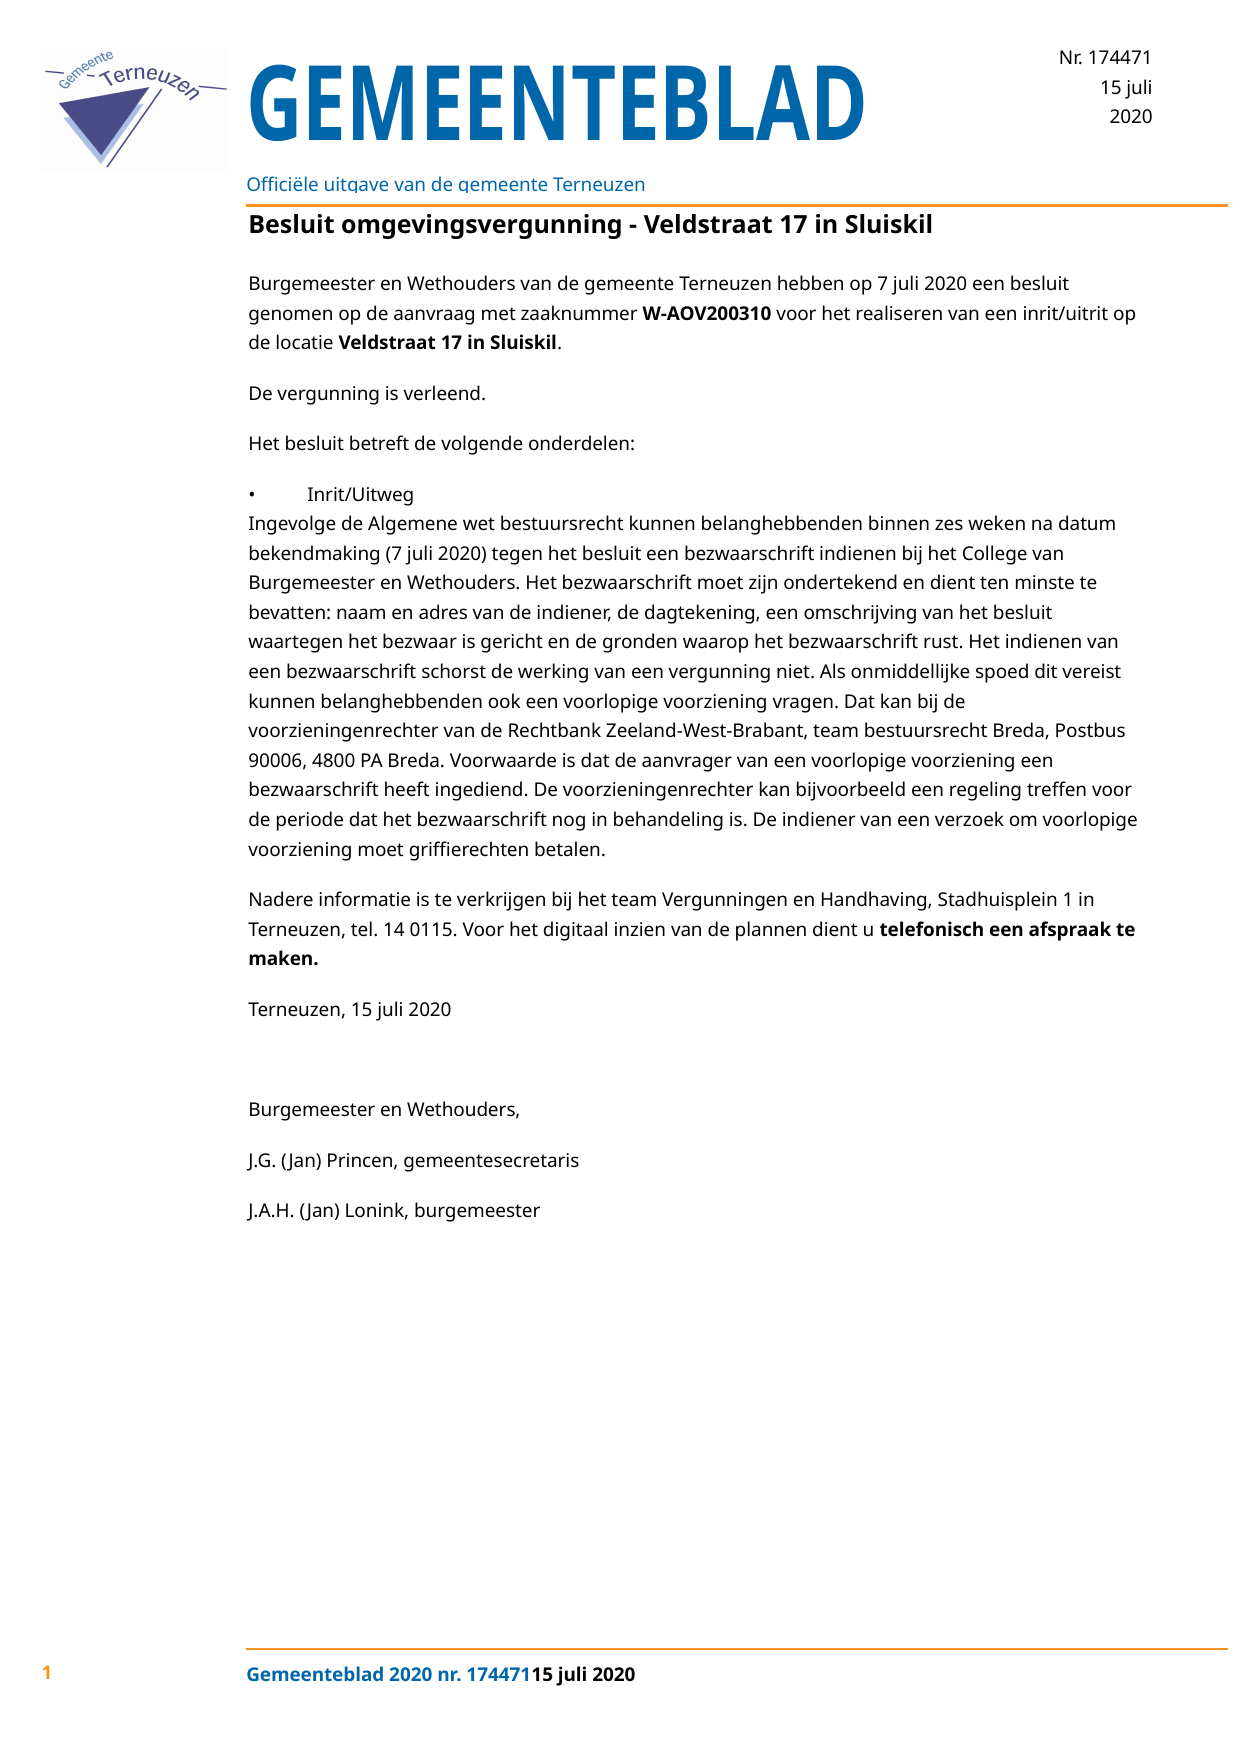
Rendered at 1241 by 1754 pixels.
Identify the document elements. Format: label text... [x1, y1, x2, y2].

text Terneuzen, 15 juli 2020 [248, 996, 1152, 1021]
text J.A.H. (Jan) Lonink, burgemeester [248, 1197, 1152, 1223]
text Burgemeester en Wethouders van de gemeente Terneuzen hebben op 7 juli 2020 een besluit genomen op de aanvraag met zaaknummer W-AOV200310 voor het realiseren van een inrit/uitrit op de locatie Veldstraat 17 in Sluiskil. [248, 270, 1152, 355]
picture [41, 47, 231, 172]
text Burgemeester en Wethouders, [248, 1097, 1152, 1122]
text Nadere informatie is te verkrijgen bij het team Vergunningen en Handhaving, Stadhuisplein 1 in Terneuzen, tel. 14 0115. Voor het digitaal inzien van de plannen dient u telefonisch een afspraak te maken. [248, 886, 1152, 971]
list Inrit/Uitweg [248, 481, 1152, 506]
text Besluit omgevingsvergunning - Veldstraat 17 in Sluiskil [248, 207, 1152, 241]
text Ingevolge de Algemene wet bestuursrecht kunnen belanghebbenden binnen zes weken na datum bekendmaking (7 juli 2020) tegen het besluit een bezwaarschrift indienen bij het College van Burgemeester en Wethouders. Het bezwaarschrift moet zijn ondertekend en dient ten minste te bevatten: naam en adres van de indiener, de dagtekening, een omschrijving van het besluit waartegen het bezwaar is gericht en de gronden waarop het bezwaarschrift rust. Het indienen van een bezwaarschrift schorst de werking van een vergunning niet. Als onmiddellijke spoed dit vereist kunnen belanghebbenden ook een voorlopige voorziening vragen. Dat kan bij de voorzieningenrechter van de Rechtbank Zeeland-West-Brabant, team bestuursrecht Breda, Postbus 90006, 4800 PA Breda. Voorwaarde is dat de aanvrager van een voorlopige voorziening een bezwaarschrift heeft ingediend. De voorzieningenrechter kan bijvoorbeeld een regeling treffen voor de periode dat het bezwaarschrift nog in behandeling is. De indiener van een verzoek om voorlopige voorziening moet griffierechten betalen. [248, 510, 1152, 861]
text De vergunning is verleend. [248, 380, 1152, 406]
text Het besluit betreft de volgende onderdelen: [248, 430, 1152, 456]
text J.G. (Jan) Princen, gemeentesecretaris [248, 1147, 1152, 1173]
